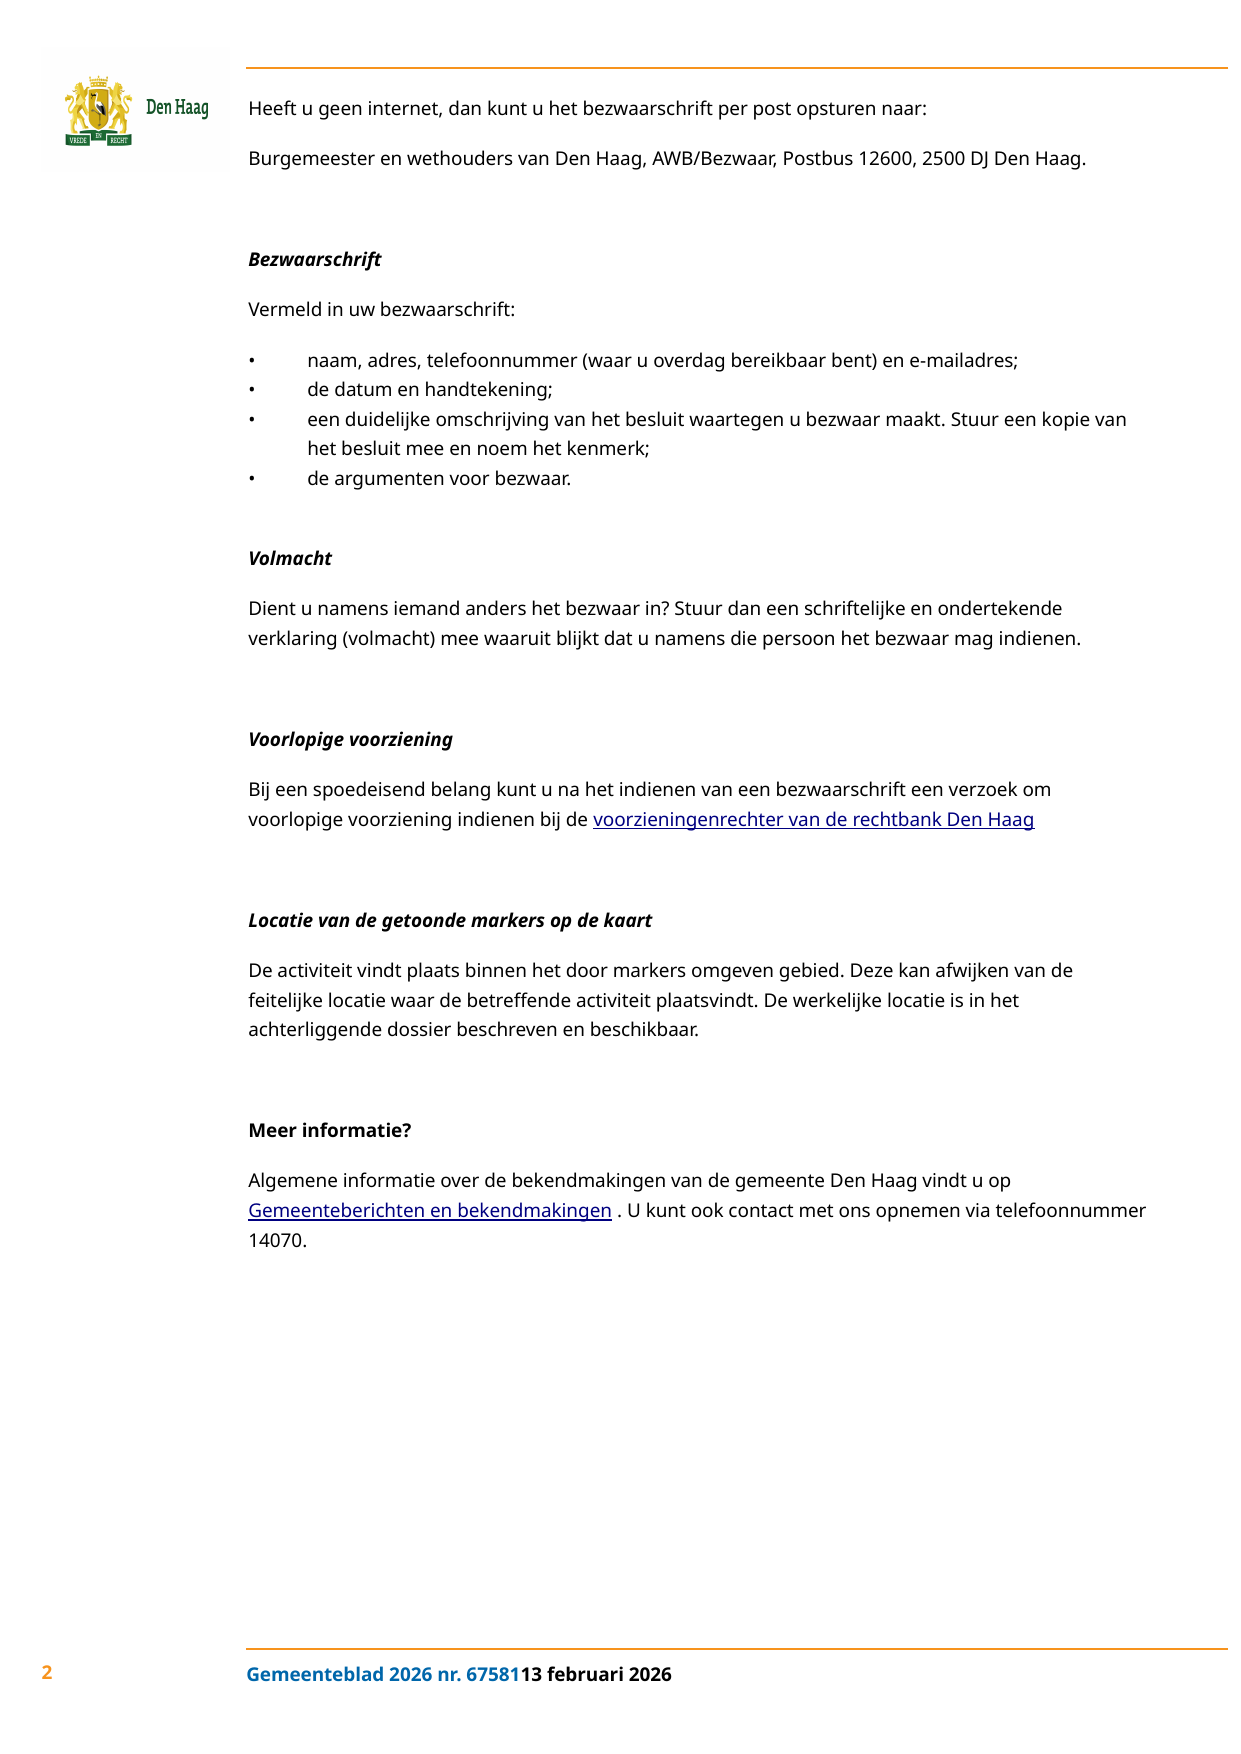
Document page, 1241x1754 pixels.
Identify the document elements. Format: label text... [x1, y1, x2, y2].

text Dient u namens iemand anders het bezwaar in? Stuur dan een schriftelijke en ondertekende verklaring (volmacht) mee waaruit blijkt dat u namens die persoon het bezwaar mag indienen. [248, 596, 1152, 651]
list naam, adres, telefoonnummer (waar u overdag bereikbaar bent) en e-mailadres; [248, 347, 1152, 373]
text Vermeld in uw bezwaarschrift: [248, 296, 1152, 322]
text Volmacht [248, 545, 1152, 571]
text Voorlopige voorziening [248, 726, 1152, 752]
text Bij een spoedeisend belang kunt u na het indienen van een bezwaarschrift een verzoek om voorlopige voorziening indienen bij de voorzieningenrechter van de rechtbank Den Haag [248, 776, 1152, 832]
list een duidelijke omschrijving van het besluit waartegen u bezwaar maakt. Stuur een kopie van het besluit mee en noem het kenmerk; [248, 406, 1152, 461]
text Burgemeester en wethouders van Den Haag, AWB/Bezwaar, Postbus 12600, 2500 DJ Den Haag. [248, 145, 1152, 171]
text Meer informatie? [248, 1117, 1152, 1143]
text Bezwaarschrift [248, 246, 1152, 272]
list de datum en handtekening; [248, 376, 1152, 402]
text Locatie van de getoonde markers op de kaart [248, 907, 1152, 933]
list de argumenten voor bezwaar. [248, 465, 1152, 491]
picture [41, 47, 231, 172]
text De activiteit vindt plaats binnen het door markers omgeven gebied. Deze kan afwijken van de feitelijke locatie waar de betreffende activiteit plaatsvindt. De werkelijke locatie is in het achterliggende dossier beschreven en beschikbaar. [248, 957, 1152, 1042]
text Algemene informatie over de bekendmakingen van de gemeente Den Haag vindt u op Gemeenteberichten en bekendmakingen . U kunt ook contact met ons opnemen via telefoonnummer 14070. [248, 1168, 1152, 1253]
text Heeft u geen internet, dan kunt u het bezwaarschrift per post opsturen naar: [248, 95, 1152, 121]
